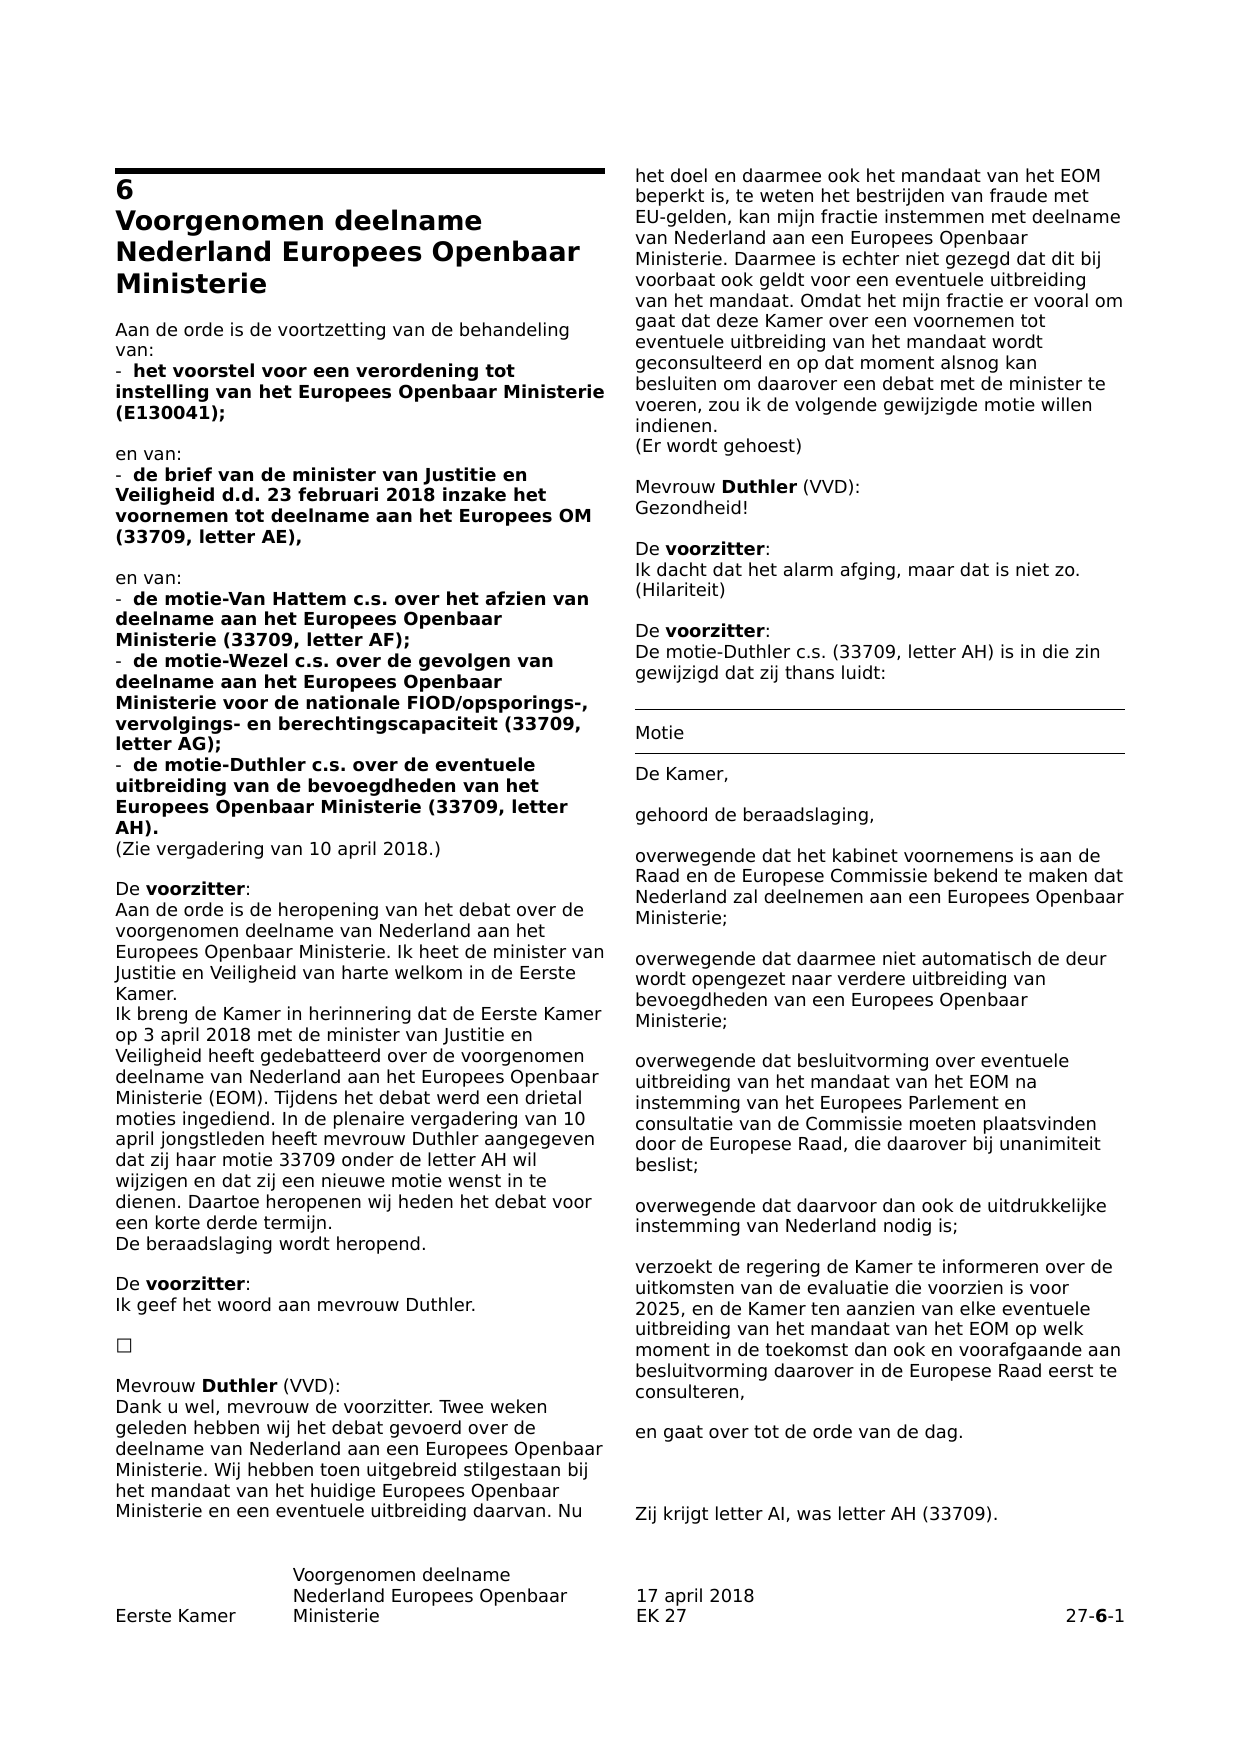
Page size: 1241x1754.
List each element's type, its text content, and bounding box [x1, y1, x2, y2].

text overwegende dat daarmee niet automatisch de deur wordt opengezet naar verdere uitbreiding van bevoegdheden van een Europees Openbaar Ministerie; [635, 948, 1125, 1031]
list de motie-Wezel c.s. over de gevolgen van deelname aan het Europees Openbaar Ministerie voor de nationale FIOD/opsporings-, vervolgings- en berechtingscapaciteit (33709, letter AG); [115, 651, 605, 755]
text ⬜ [115, 1336, 605, 1356]
text Dank u wel, mevrouw de voorzitter. Twee weken geleden hebben wij het debat gevoerd over de deelname van Nederland aan een Europees Openbaar Ministerie. Wij hebben toen uitgebreid stilgestaan bij het mandaat van het huidige Europees Openbaar Ministerie en een eventuele uitbreiding daarvan. Nu [115, 1397, 605, 1522]
list de motie-Duthler c.s. over de eventuele uitbreiding van de bevoegdheden van het Europees Openbaar Ministerie (33709, letter AH). [115, 755, 605, 838]
text De voorzitter: [115, 1274, 605, 1295]
text Ik breng de Kamer in herinnering dat de Eerste Kamer op 3 april 2018 met de minister van Justitie en Veiligheid heeft gedebatteerd over de voorgenomen deelname van Nederland aan het Europees Openbaar Ministerie (EOM). Tijdens het debat werd een drietal moties ingediend. In de plenaire vergadering van 10 april jongstleden heeft mevrouw Duthler aangegeven dat zij haar motie 33709 onder de letter AH wil wijzigen en dat zij een nieuwe motie wenst in te dienen. Daartoe heropenen wij heden het debat voor een korte derde termijn. [115, 1004, 605, 1233]
text Ik dacht dat het alarm afging, maar dat is niet zo. [635, 559, 1125, 580]
list het voorstel voor een verordening tot instelling van het Europees Openbaar Ministerie (E130041); [115, 361, 605, 423]
text (Er wordt gehoest) [635, 436, 1125, 457]
list de brief van de minister van Justitie en Veiligheid d.d. 23 februari 2018 inzake het voornemen tot deelname aan het Europees OM (33709, letter AE), [115, 464, 605, 548]
text De voorzitter: [635, 621, 1125, 642]
text (Zie vergadering van 10 april 2018.) [115, 838, 605, 859]
text overwegende dat besluitvorming over eventuele uitbreiding van het mandaat van het EOM na instemming van het Europees Parlement en consultatie van de Commissie moeten plaatsvinden door de Europese Raad, die daarover bij unanimiteit beslist; [635, 1051, 1125, 1176]
text Aan de orde is de voortzetting van de behandeling van: [115, 319, 605, 361]
title 6 Voorgenomen deelname Nederland Europees Openbaar Ministerie [115, 174, 605, 299]
text Ik geef het woord aan mevrouw Duthler. [115, 1295, 605, 1316]
text (Hilariteit) [635, 580, 1125, 601]
text Motie [635, 723, 1125, 744]
text Aan de orde is de heropening van het debat over de voorgenomen deelname van Nederland aan het Europees Openbaar Ministerie. Ik heet de minister van Justitie en Veiligheid van harte welkom in de Eerste Kamer. [115, 900, 605, 1004]
text verzoekt de regering de Kamer te informeren over de uitkomsten van de evaluatie die voorzien is voor 2025, en de Kamer ten aanzien van elke eventuele uitbreiding van het mandaat van het EOM op welk moment in de toekomst dan ook en voorafgaande aan besluitvorming daarover in de Europese Raad eerst te consulteren, [635, 1257, 1125, 1402]
text De voorzitter: [635, 538, 1125, 559]
text gehoord de beraadslaging, [635, 805, 1125, 825]
text Zij krijgt letter AI, was letter AH (33709). [635, 1504, 1125, 1524]
text en gaat over tot de orde van de dag. [635, 1422, 1125, 1443]
text Mevrouw Duthler (VVD): [115, 1376, 605, 1397]
text De voorzitter: [115, 879, 605, 900]
text en van: [115, 568, 605, 588]
text overwegende dat daarvoor dan ook de uitdrukkelijke instemming van Nederland nodig is; [635, 1196, 1125, 1237]
text Gezondheid! [635, 498, 1125, 518]
text De beraadslaging wordt heropend. [115, 1233, 605, 1254]
text en van: [115, 443, 605, 464]
list de motie-Van Hattem c.s. over het afzien van deelname aan het Europees Openbaar Ministerie (33709, letter AF); [115, 588, 605, 651]
text De motie-Duthler c.s. (33709, letter AH) is in die zin gewijzigd dat zij thans luidt: [635, 642, 1125, 683]
text het doel en daarmee ook het mandaat van het EOM beperkt is, te weten het bestrijden van fraude met EU-gelden, kan mijn fractie instemmen met deelname van Nederland aan een Europees Openbaar Ministerie. Daarmee is echter niet gezegd dat dit bij voorbaat ook geldt voor een eventuele uitbreiding van het mandaat. Omdat het mijn fractie er vooral om gaat dat deze Kamer over een voornemen tot eventuele uitbreiding van het mandaat wordt geconsulteerd en op dat moment alsnog kan besluiten om daarover een debat met de minister te voeren, zou ik de volgende gewijzigde motie willen indienen. [635, 165, 1125, 436]
text Mevrouw Duthler (VVD): [635, 477, 1125, 498]
text overwegende dat het kabinet voornemens is aan de Raad en de Europese Commissie bekend te maken dat Nederland zal deelnemen aan een Europees Openbaar Ministerie; [635, 845, 1125, 928]
text De Kamer, [635, 764, 1125, 785]
